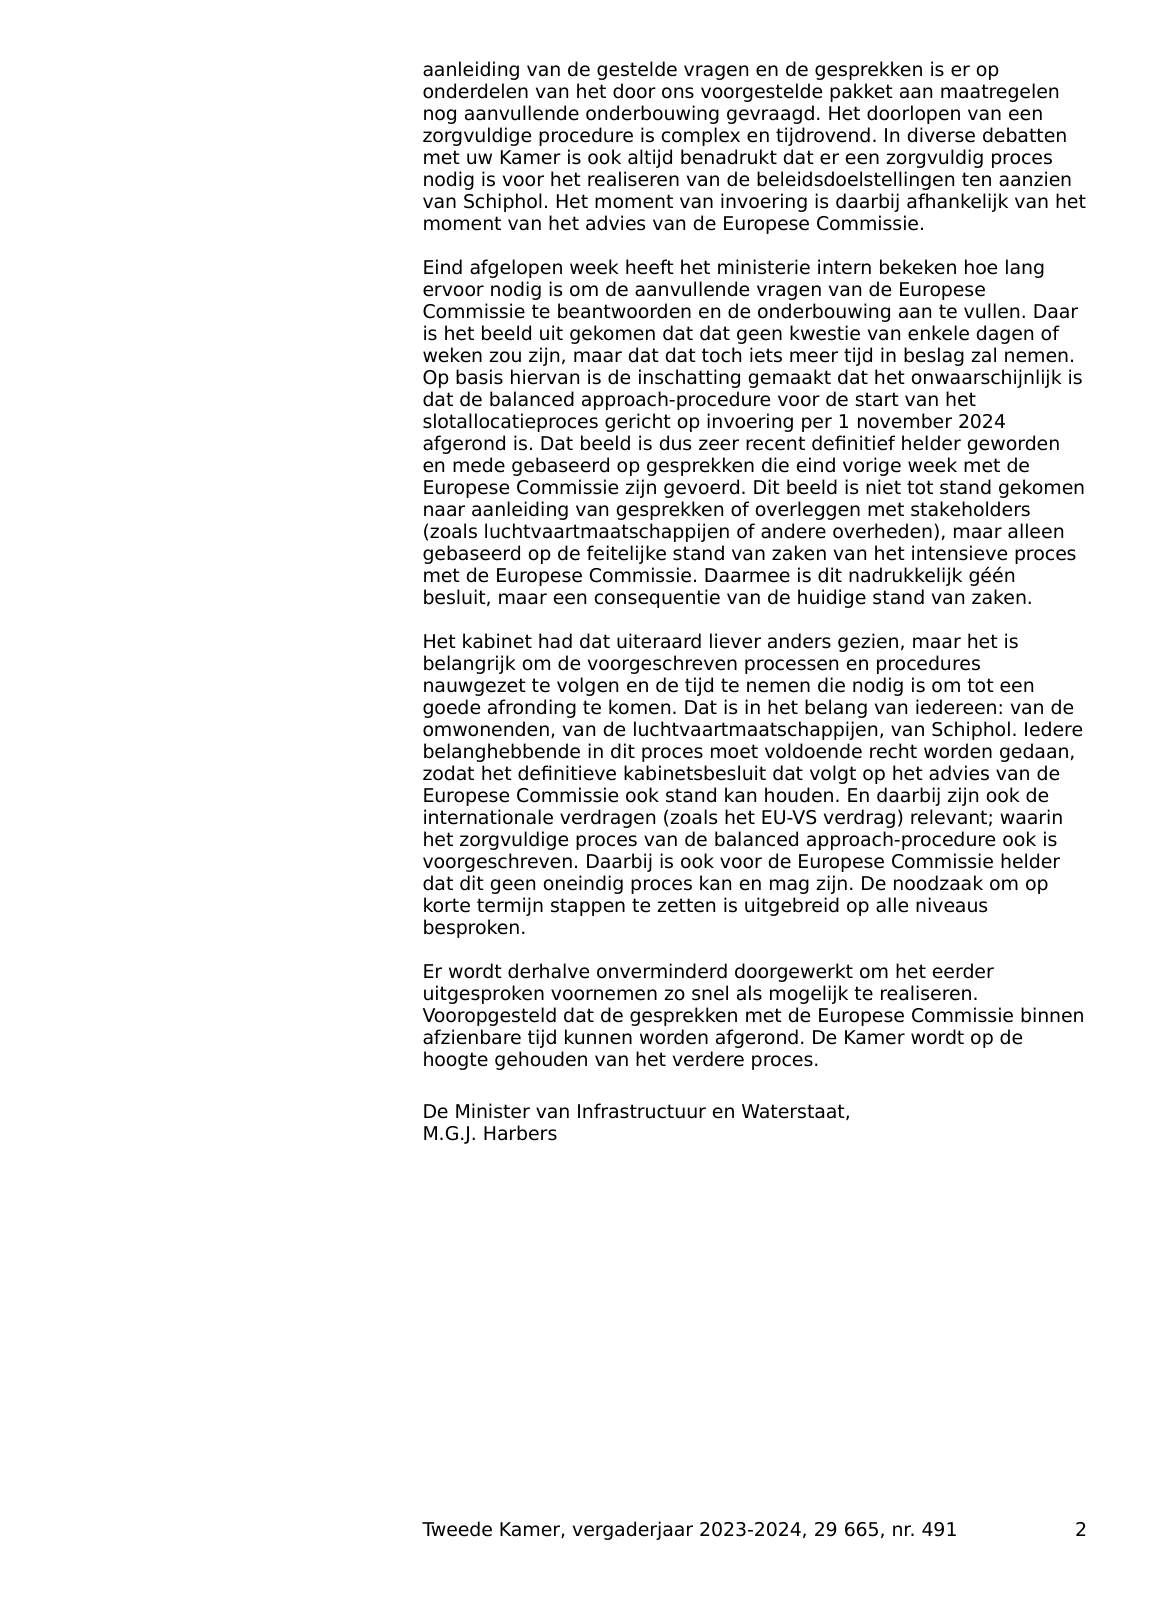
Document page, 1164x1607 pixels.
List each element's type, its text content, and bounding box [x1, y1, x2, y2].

text aanleiding van de gestelde vragen en de gesprekken is er op onderdelen van het door ons voorgestelde pakket aan maatregelen nog aanvullende onderbouwing gevraagd. Het doorlopen van een zorgvuldige procedure is complex en tijdrovend. In diverse debatten met uw Kamer is ook altijd benadrukt dat er een zorgvuldig proces nodig is voor het realiseren van de beleidsdoelstellingen ten aanzien van Schiphol. Het moment van invoering is daarbij afhankelijk van het moment van het advies van de Europese Commissie. [422, 59, 1087, 235]
text Eind afgelopen week heeft het ministerie intern bekeken hoe lang ervoor nodig is om de aanvullende vragen van de Europese Commissie te beantwoorden en de onderbouwing aan te vullen. Daar is het beeld uit gekomen dat dat geen kwestie van enkele dagen of weken zou zijn, maar dat dat toch iets meer tijd in beslag zal nemen. Op basis hiervan is de inschatting gemaakt dat het onwaarschijnlijk is dat de balanced approach-procedure voor de start van het slotallocatieproces gericht op invoering per 1 november 2024 afgerond is. Dat beeld is dus zeer recent definitief helder geworden en mede gebaseerd op gesprekken die eind vorige week met de Europese Commissie zijn gevoerd. Dit beeld is niet tot stand gekomen naar aanleiding van gesprekken of overleggen met stakeholders (zoals luchtvaartmaatschappijen of andere overheden), maar alleen gebaseerd op de feitelijke stand van zaken van het intensieve proces met de Europese Commissie. Daarmee is dit nadrukkelijk géén besluit, maar een consequentie van de huidige stand van zaken. [422, 257, 1087, 609]
text Er wordt derhalve onverminderd doorgewerkt om het eerder uitgesproken voornemen zo snel als mogelijk te realiseren. Vooropgesteld dat de gesprekken met de Europese Commissie binnen afzienbare tijd kunnen worden afgerond. De Kamer wordt op de hoogte gehouden van het verdere proces. [422, 961, 1087, 1071]
text De Minister van Infrastructuur en Waterstaat, M.G.J. Harbers [422, 1101, 1087, 1145]
text Het kabinet had dat uiteraard liever anders gezien, maar het is belangrijk om de voorgeschreven processen en procedures nauwgezet te volgen en de tijd te nemen die nodig is om tot een goede afronding te komen. Dat is in het belang van iedereen: van de omwonenden, van de luchtvaartmaatschappijen, van Schiphol. Iedere belanghebbende in dit proces moet voldoende recht worden gedaan, zodat het definitieve kabinetsbesluit dat volgt op het advies van de Europese Commissie ook stand kan houden. En daarbij zijn ook de internationale verdragen (zoals het EU-VS verdrag) relevant; waarin het zorgvuldige proces van de balanced approach-procedure ook is voorgeschreven. Daarbij is ook voor de Europese Commissie helder dat dit geen oneindig proces kan en mag zijn. De noodzaak om op korte termijn stappen te zetten is uitgebreid op alle niveaus besproken. [422, 631, 1087, 939]
